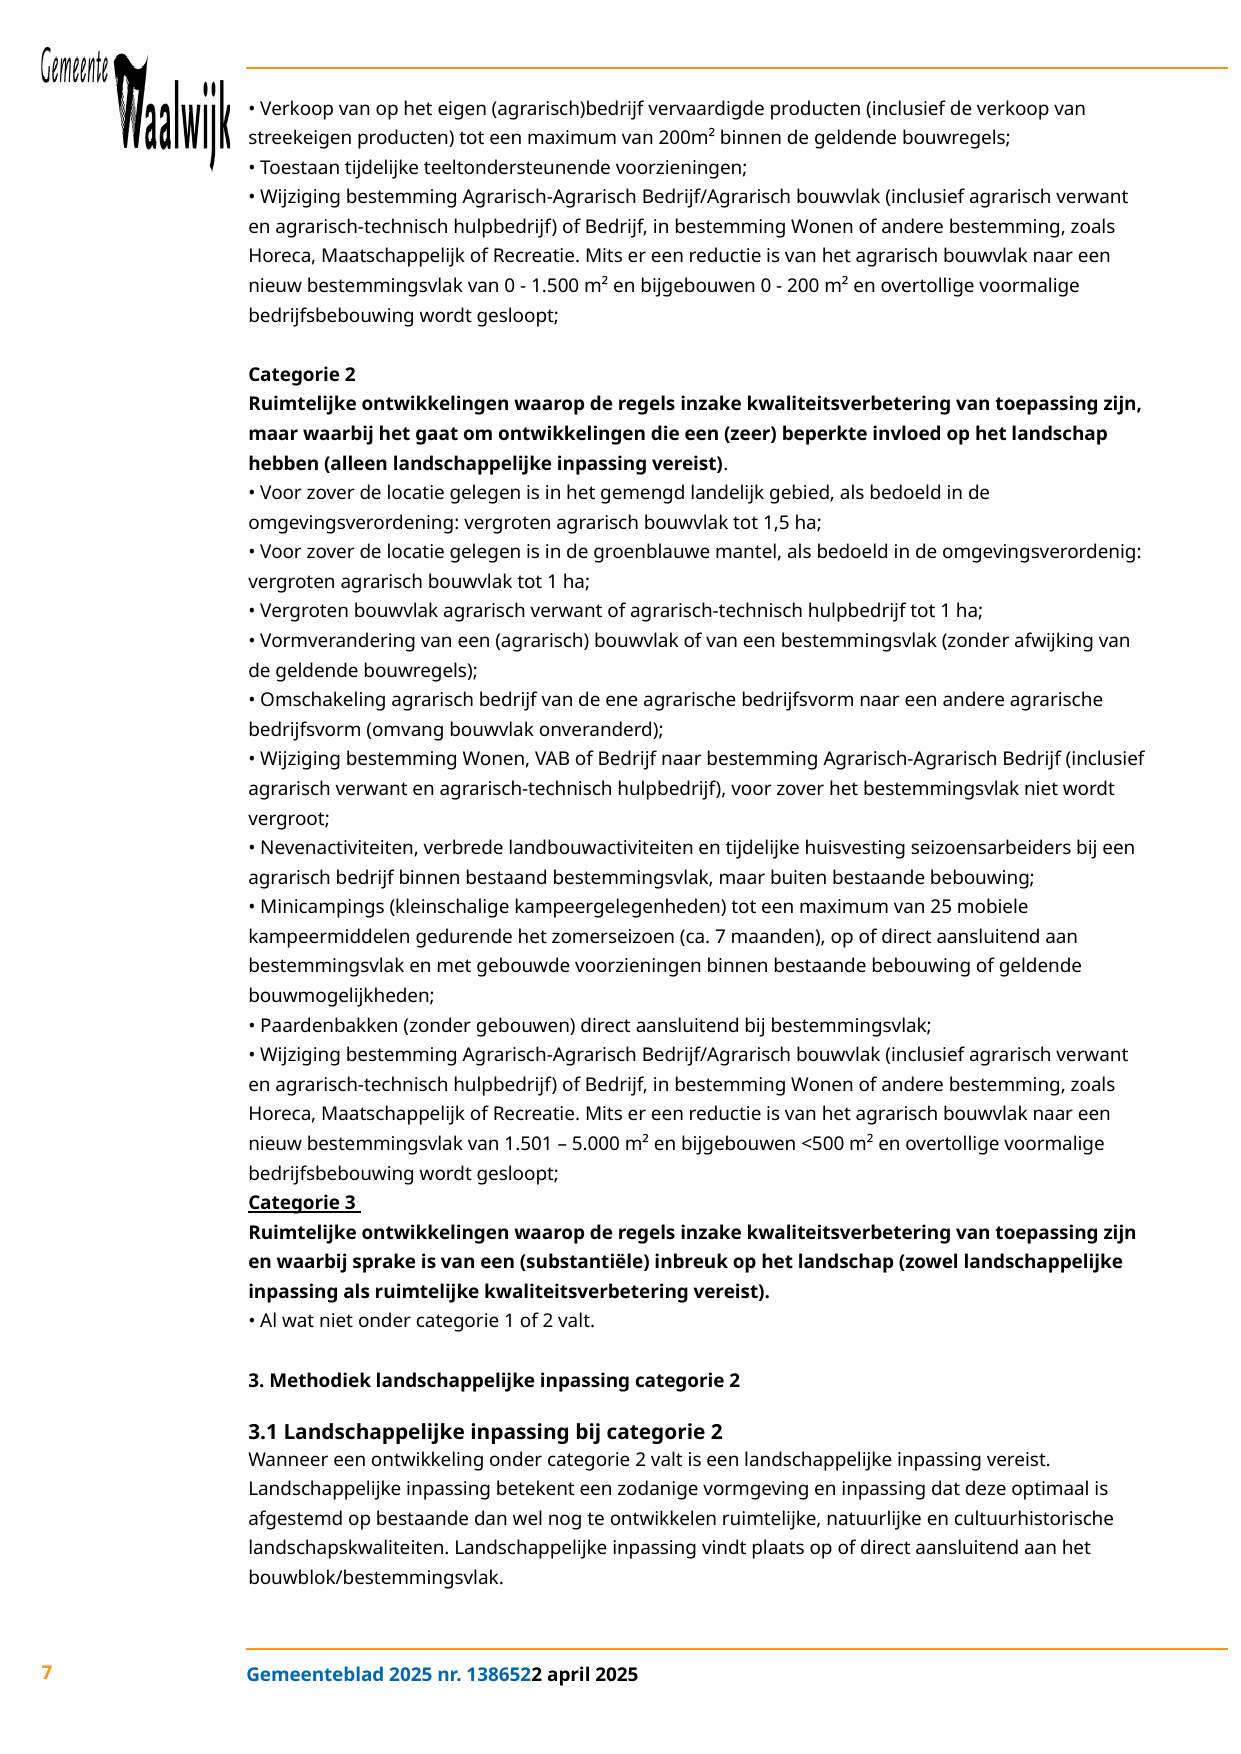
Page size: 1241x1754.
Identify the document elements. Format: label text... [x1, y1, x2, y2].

text • Paardenbakken (zonder gebouwen) direct aansluitend bij bestemmingsvlak; [248, 1012, 1152, 1038]
text Ruimtelijke ontwikkelingen waarop de regels inzake kwaliteitsverbetering van toepassing zijn en waarbij sprake is van een (substantiële) inbreuk op het landschap (zowel landschappelijke inpassing als ruimtelijke kwaliteitsverbetering vereist). [248, 1219, 1152, 1304]
text • Omschakeling agrarisch bedrijf van de ene agrarische bedrijfsvorm naar een andere agrarische bedrijfsvorm (omvang bouwvlak onveranderd); [248, 686, 1152, 742]
text • Wijziging bestemming Wonen, VAB of Bedrijf naar bestemming Agrarisch-Agrarisch Bedrijf (inclusief agrarisch verwant en agrarisch-technisch hulpbedrijf), voor zover het bestemmingsvlak niet wordt vergroot; [248, 746, 1152, 831]
text Categorie 2 [248, 361, 1152, 387]
text • Vergroten bouwvlak agrarisch verwant of agrarisch-technisch hulpbedrijf tot 1 ha; [248, 598, 1152, 623]
text • Wijziging bestemming Agrarisch-Agrarisch Bedrijf/Agrarisch bouwvlak (inclusief agrarisch verwant en agrarisch-technisch hulpbedrijf) of Bedrijf, in bestemming Wonen of andere bestemming, zoals Horeca, Maatschappelijk of Recreatie. Mits er een reductie is van het agrarisch bouwvlak naar een nieuw bestemmingsvlak van 1.501 – 5.000 m² en bijgebouwen <500 m² en overtollige voormalige bedrijfsbebouwing wordt gesloopt; [248, 1041, 1152, 1186]
text • Al wat niet onder categorie 1 of 2 valt. [248, 1308, 1152, 1333]
text • Nevenactiviteiten, verbrede landbouwactiviteiten en tijdelijke huisvesting seizoensarbeiders bij een agrarisch bedrijf binnen bestaand bestemmingsvlak, maar buiten bestaande bebouwing; [248, 834, 1152, 890]
text • Voor zover de locatie gelegen is in de groenblauwe mantel, als bedoeld in de omgevingsverordenig: vergroten agrarisch bouwvlak tot 1 ha; [248, 538, 1152, 594]
text • Verkoop van op het eigen (agrarisch)bedrijf vervaardigde producten (inclusief de verkoop van streekeigen producten) tot een maximum van 200m² binnen de geldende bouwregels; [248, 95, 1152, 150]
text 3. Methodiek landschappelijke inpassing categorie 2 [248, 1367, 1152, 1393]
text • Vormverandering van een (agrarisch) bouwvlak of van een bestemmingsvlak (zonder afwijking van de geldende bouwregels); [248, 627, 1152, 683]
text • Toestaan tijdelijke teeltondersteunende voorzieningen; [248, 154, 1152, 180]
picture [41, 47, 231, 172]
text Categorie 3 [248, 1189, 1152, 1215]
text 3.1 Landschappelijke inpassing bij categorie 2 [248, 1417, 1152, 1446]
text • Wijziging bestemming Agrarisch-Agrarisch Bedrijf/Agrarisch bouwvlak (inclusief agrarisch verwant en agrarisch-technisch hulpbedrijf) of Bedrijf, in bestemming Wonen of andere bestemming, zoals Horeca, Maatschappelijk of Recreatie. Mits er een reductie is van het agrarisch bouwvlak naar een nieuw bestemmingsvlak van 0 - 1.500 m² en bijgebouwen 0 - 200 m² en overtollige voormalige bedrijfsbebouwing wordt gesloopt; [248, 183, 1152, 328]
text • Minicampings (kleinschalige kampeergelegenheden) tot een maximum van 25 mobiele kampeermiddelen gedurende het zomerseizoen (ca. 7 maanden), op of direct aansluitend aan bestemmingsvlak en met gebouwde voorzieningen binnen bestaande bebouwing of geldende bouwmogelijkheden; [248, 893, 1152, 1008]
text • Voor zover de locatie gelegen is in het gemengd landelijk gebied, als bedoeld in de omgevingsverordening: vergroten agrarisch bouwvlak tot 1,5 ha; [248, 479, 1152, 535]
text Ruimtelijke ontwikkelingen waarop de regels inzake kwaliteitsverbetering van toepassing zijn, maar waarbij het gaat om ontwikkelingen die een (zeer) beperkte invloed op het landschap hebben (alleen landschappelijke inpassing vereist). [248, 391, 1152, 476]
text Wanneer een ontwikkeling onder categorie 2 valt is een landschappelijke inpassing vereist. Landschappelijke inpassing betekent een zodanige vormgeving en inpassing dat deze optimaal is afgestemd op bestaande dan wel nog te ontwikkelen ruimtelijke, natuurlijke en cultuurhistorische landschapskwaliteiten. Landschappelijke inpassing vindt plaats op of direct aansluitend aan het bouwblok/bestemmingsvlak. [248, 1446, 1152, 1590]
